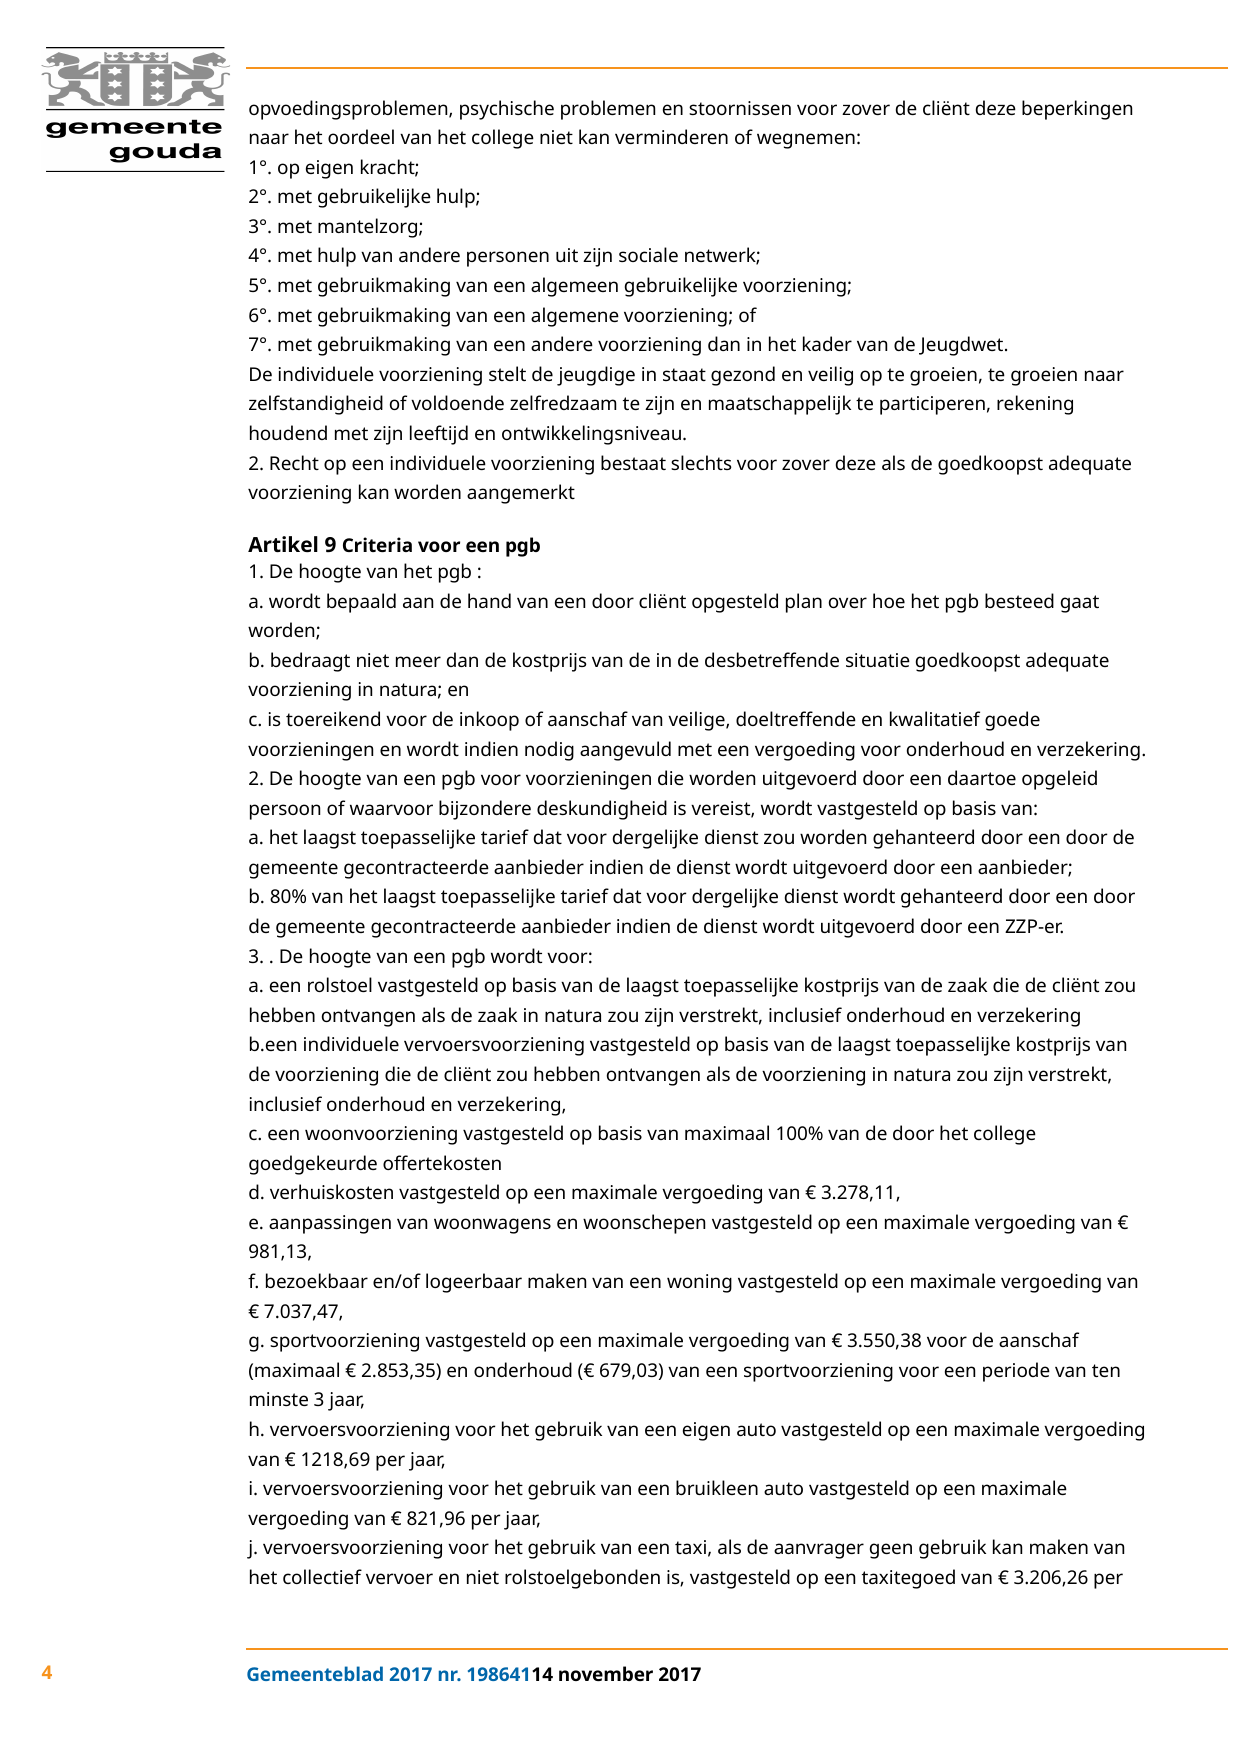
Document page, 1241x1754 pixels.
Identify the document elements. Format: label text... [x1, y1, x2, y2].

text Artikel 9 Criteria voor een pgb [248, 530, 1152, 558]
text j. vervoersvoorziening voor het gebruik van een taxi, als de aanvrager geen gebruik kan maken van het collectief vervoer en niet rolstoelgebonden is, vastgesteld op een taxitegoed van € 3.206,26 per [248, 1534, 1152, 1590]
text 5°. met gebruikmaking van een algemeen gebruikelijke voorziening; [248, 272, 1152, 298]
text 6°. met gebruikmaking van een algemene voorziening; of [248, 302, 1152, 328]
text 3°. met mantelzorg; [248, 213, 1152, 239]
text f. bezoekbaar en/of logeerbaar maken van een woning vastgesteld op een maximale vergoeding van € 7.037,47, [248, 1268, 1152, 1323]
text 2. Recht op een individuele voorziening bestaat slechts voor zover deze als de goedkoopst adequate voorziening kan worden aangemerkt [248, 450, 1152, 505]
text h. vervoersvoorziening voor het gebruik van een eigen auto vastgesteld op een maximale vergoeding van € 1218,69 per jaar, [248, 1416, 1152, 1471]
text a. het laagst toepasselijke tarief dat voor dergelijke dienst zou worden gehanteerd door een door de gemeente gecontracteerde aanbieder indien de dienst wordt uitgevoerd door een aanbieder; [248, 824, 1152, 880]
text 1. De hoogte van het pgb : [248, 558, 1152, 584]
text g. sportvoorziening vastgesteld op een maximale vergoeding van € 3.550,38 voor de aanschaf (maximaal € 2.853,35) en onderhoud (€ 679,03) van een sportvoorziening voor een periode van ten minste 3 jaar, [248, 1327, 1152, 1412]
text a. wordt bepaald aan de hand van een door cliënt opgesteld plan over hoe het pgb besteed gaat worden; [248, 588, 1152, 643]
text 7°. met gebruikmaking van een andere voorziening dan in het kader van de Jeugdwet. [248, 331, 1152, 357]
text a. een rolstoel vastgesteld op basis van de laagst toepasselijke kostprijs van de zaak die de cliënt zou hebben ontvangen als de zaak in natura zou zijn verstrekt, inclusief onderhoud en verzekering [248, 972, 1152, 1028]
text b.een individuele vervoersvoorziening vastgesteld op basis van de laagst toepasselijke kostprijs van de voorziening die de cliënt zou hebben ontvangen als de voorziening in natura zou zijn verstrekt, inclusief onderhoud en verzekering, [248, 1032, 1152, 1116]
text d. verhuiskosten vastgesteld op een maximale vergoeding van € 3.278,11, [248, 1179, 1152, 1205]
text e. aanpassingen van woonwagens en woonschepen vastgesteld op een maximale vergoeding van € 981,13, [248, 1209, 1152, 1264]
text De individuele voorziening stelt de jeugdige in staat gezond en veilig op te groeien, te groeien naar zelfstandigheid of voldoende zelfredzaam te zijn en maatschappelijk te participeren, rekening houdend met zijn leeftijd en ontwikkelingsniveau. [248, 361, 1152, 446]
text i. vervoersvoorziening voor het gebruik van een bruikleen auto vastgesteld op een maximale vergoeding van € 821,96 per jaar, [248, 1475, 1152, 1531]
text b. 80% van het laagst toepasselijke tarief dat voor dergelijke dienst wordt gehanteerd door een door de gemeente gecontracteerde aanbieder indien de dienst wordt uitgevoerd door een ZZP-er. [248, 884, 1152, 939]
text c. is toereikend voor de inkoop of aanschaf van veilige, doeltreffende en kwalitatief goede voorzieningen en wordt indien nodig aangevuld met een vergoeding voor onderhoud en verzekering. [248, 706, 1152, 761]
text c. een woonvoorziening vastgesteld op basis van maximaal 100% van de door het college goedgekeurde offertekosten [248, 1120, 1152, 1176]
text 2. De hoogte van een pgb voor voorzieningen die worden uitgevoerd door een daartoe opgeleid persoon of waarvoor bijzondere deskundigheid is vereist, wordt vastgesteld op basis van: [248, 765, 1152, 821]
text 2°. met gebruikelijke hulp; [248, 183, 1152, 209]
text b. bedraagt niet meer dan de kostprijs van de in de desbetreffende situatie goedkoopst adequate voorziening in natura; en [248, 647, 1152, 702]
text opvoedingsproblemen, psychische problemen en stoornissen voor zover de cliënt deze beperkingen naar het oordeel van het college niet kan verminderen of wegnemen: [248, 95, 1152, 150]
text 4°. met hulp van andere personen uit zijn sociale netwerk; [248, 243, 1152, 268]
text 3. . De hoogte van een pgb wordt voor: [248, 943, 1152, 968]
picture [41, 47, 231, 172]
text 1°. op eigen kracht; [248, 154, 1152, 180]
